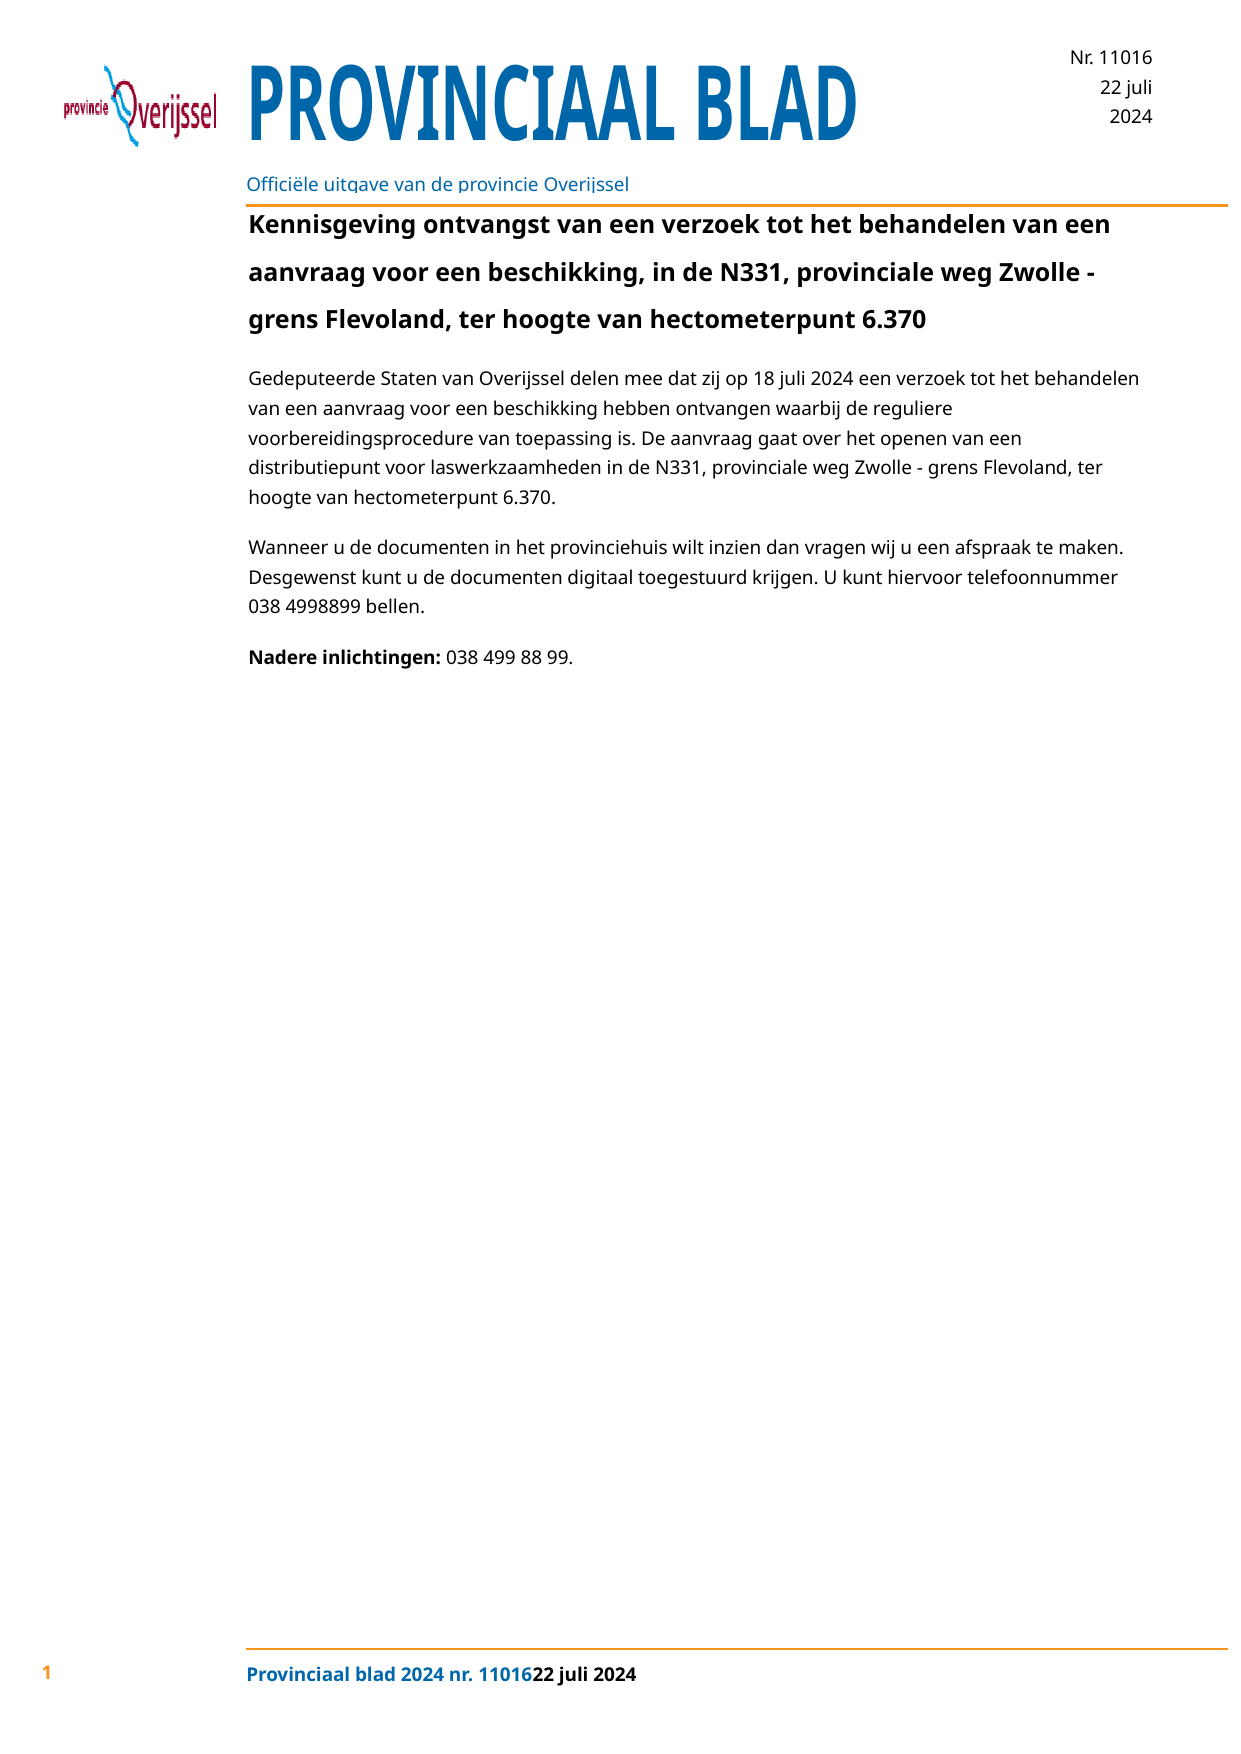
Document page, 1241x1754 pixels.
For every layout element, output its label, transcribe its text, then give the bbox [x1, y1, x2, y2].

text Nadere inlichtingen: 038 499 88 99. [248, 644, 1152, 669]
text Wanneer u de documenten in het provinciehuis wilt inzien dan vragen wij u een afspraak te maken. Desgewenst kunt u de documenten digitaal toegestuurd krijgen. U kunt hiervoor telefoonnummer 038 4998899 bellen. [248, 534, 1152, 619]
text Kennisgeving ontvangst van een verzoek tot het behandelen van een aanvraag voor een beschikking, in de N331, provinciale weg Zwolle - grens Flevoland, ter hoogte van hectometerpunt 6.370 [248, 207, 1152, 336]
picture [41, 47, 231, 172]
text Gedeputeerde Staten van Overijssel delen mee dat zij op 18 juli 2024 een verzoek tot het behandelen van een aanvraag voor een beschikking hebben ontvangen waarbij de reguliere voorbereidingsprocedure van toepassing is. De aanvraag gaat over het openen van een distributiepunt voor laswerkzaamheden in de N331, provinciale weg Zwolle - grens Flevoland, ter hoogte van hectometerpunt 6.370. [248, 366, 1152, 509]
